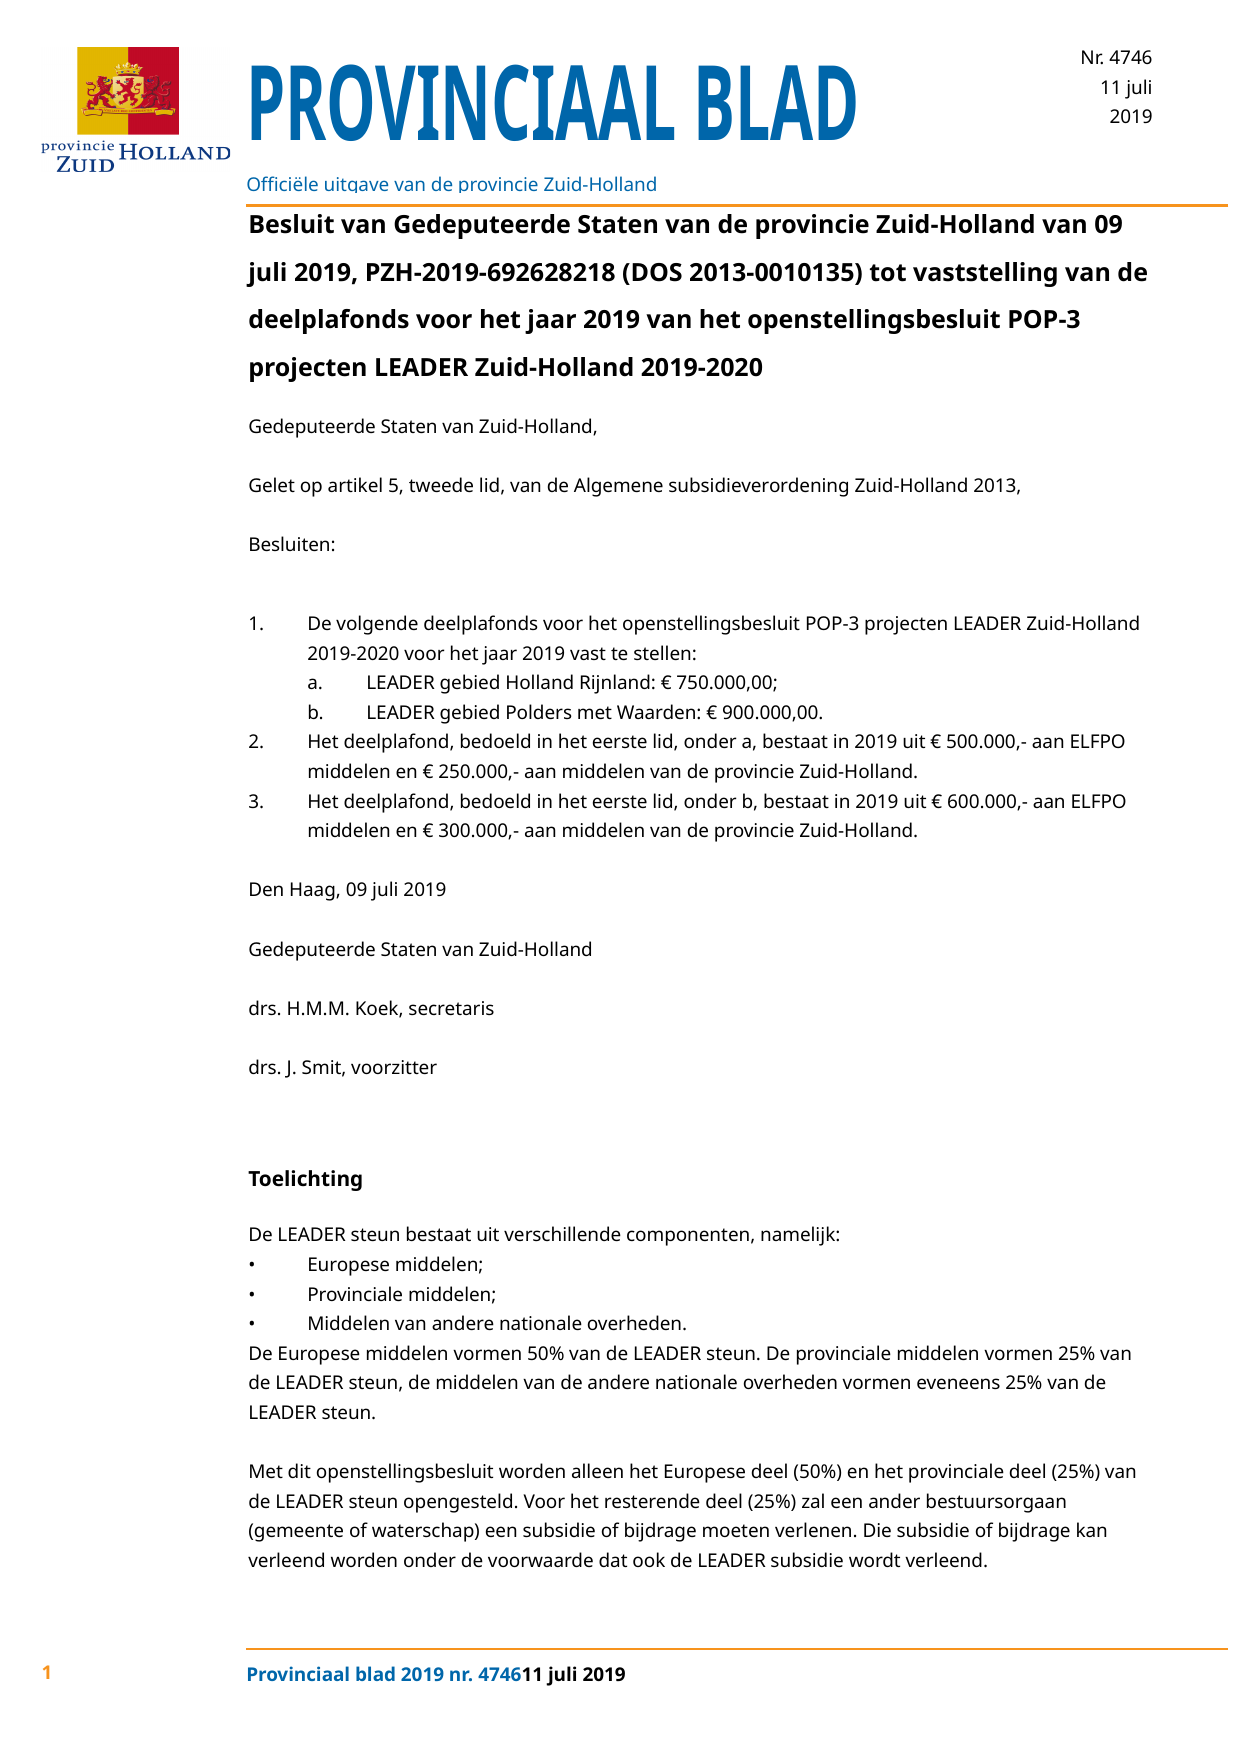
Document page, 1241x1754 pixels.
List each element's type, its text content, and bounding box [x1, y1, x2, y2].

text De Europese middelen vormen 50% van de LEADER steun. De provinciale middelen vormen 25% van de LEADER steun, de middelen van de andere nationale overheden vormen eveneens 25% van de LEADER steun. [248, 1340, 1152, 1425]
list Middelen van andere nationale overheden. [248, 1310, 1152, 1336]
list Het deelplafond, bedoeld in het eerste lid, onder a, bestaat in 2019 uit € 500.000,- aan ELFPO middelen en € 250.000,- aan middelen van de provincie Zuid-Holland. [248, 729, 1152, 784]
list De volgende deelplafonds voor het openstellingsbesluit POP-3 projecten LEADER Zuid-Holland 2019-2020 voor het jaar 2019 vast te stellen: [248, 610, 1152, 666]
text Den Haag, 09 juli 2019 [248, 877, 1152, 902]
text Gelet op artikel 5, tweede lid, van de Algemene subsidieverordening Zuid-Holland 2013, [248, 472, 1152, 498]
list Provinciale middelen; [248, 1281, 1152, 1307]
picture [41, 47, 231, 172]
list LEADER gebied Holland Rijnland: € 750.000,00; [307, 669, 1152, 695]
text drs. H.M.M. Koek, secretaris [248, 995, 1152, 1021]
list Het deelplafond, bedoeld in het eerste lid, onder b, bestaat in 2019 uit € 600.000,- aan ELFPO middelen en € 300.000,- aan middelen van de provincie Zuid-Holland. [248, 788, 1152, 843]
text Besluit van Gedeputeerde Staten van de provincie Zuid-Holland van 09 juli 2019, PZH-2019-692628218 (DOS 2013-0010135) tot vaststelling van de deelplafonds voor het jaar 2019 van het openstellingsbesluit POP-3 projecten LEADER Zuid-Holland 2019-2020 [248, 207, 1152, 384]
text De LEADER steun bestaat uit verschillende componenten, namelijk: [248, 1222, 1152, 1247]
text drs. J. Smit, voorzitter [248, 1054, 1152, 1080]
text Met dit openstellingsbesluit worden alleen het Europese deel (50%) en het provinciale deel (25%) van de LEADER steun opengesteld. Voor het resterende deel (25%) zal een ander bestuursorgaan (gemeente of waterschap) een subsidie of bijdrage moeten verlenen. Die subsidie of bijdrage kan verleend worden onder de voorwaarde dat ook de LEADER subsidie wordt verleend. [248, 1458, 1152, 1573]
text Besluiten: [248, 531, 1152, 557]
text Gedeputeerde Staten van Zuid-Holland [248, 936, 1152, 961]
text Toelichting [248, 1164, 1152, 1192]
list LEADER gebied Polders met Waarden: € 900.000,00. [307, 699, 1152, 725]
text Gedeputeerde Staten van Zuid-Holland, [248, 413, 1152, 439]
list Europese middelen; [248, 1251, 1152, 1277]
